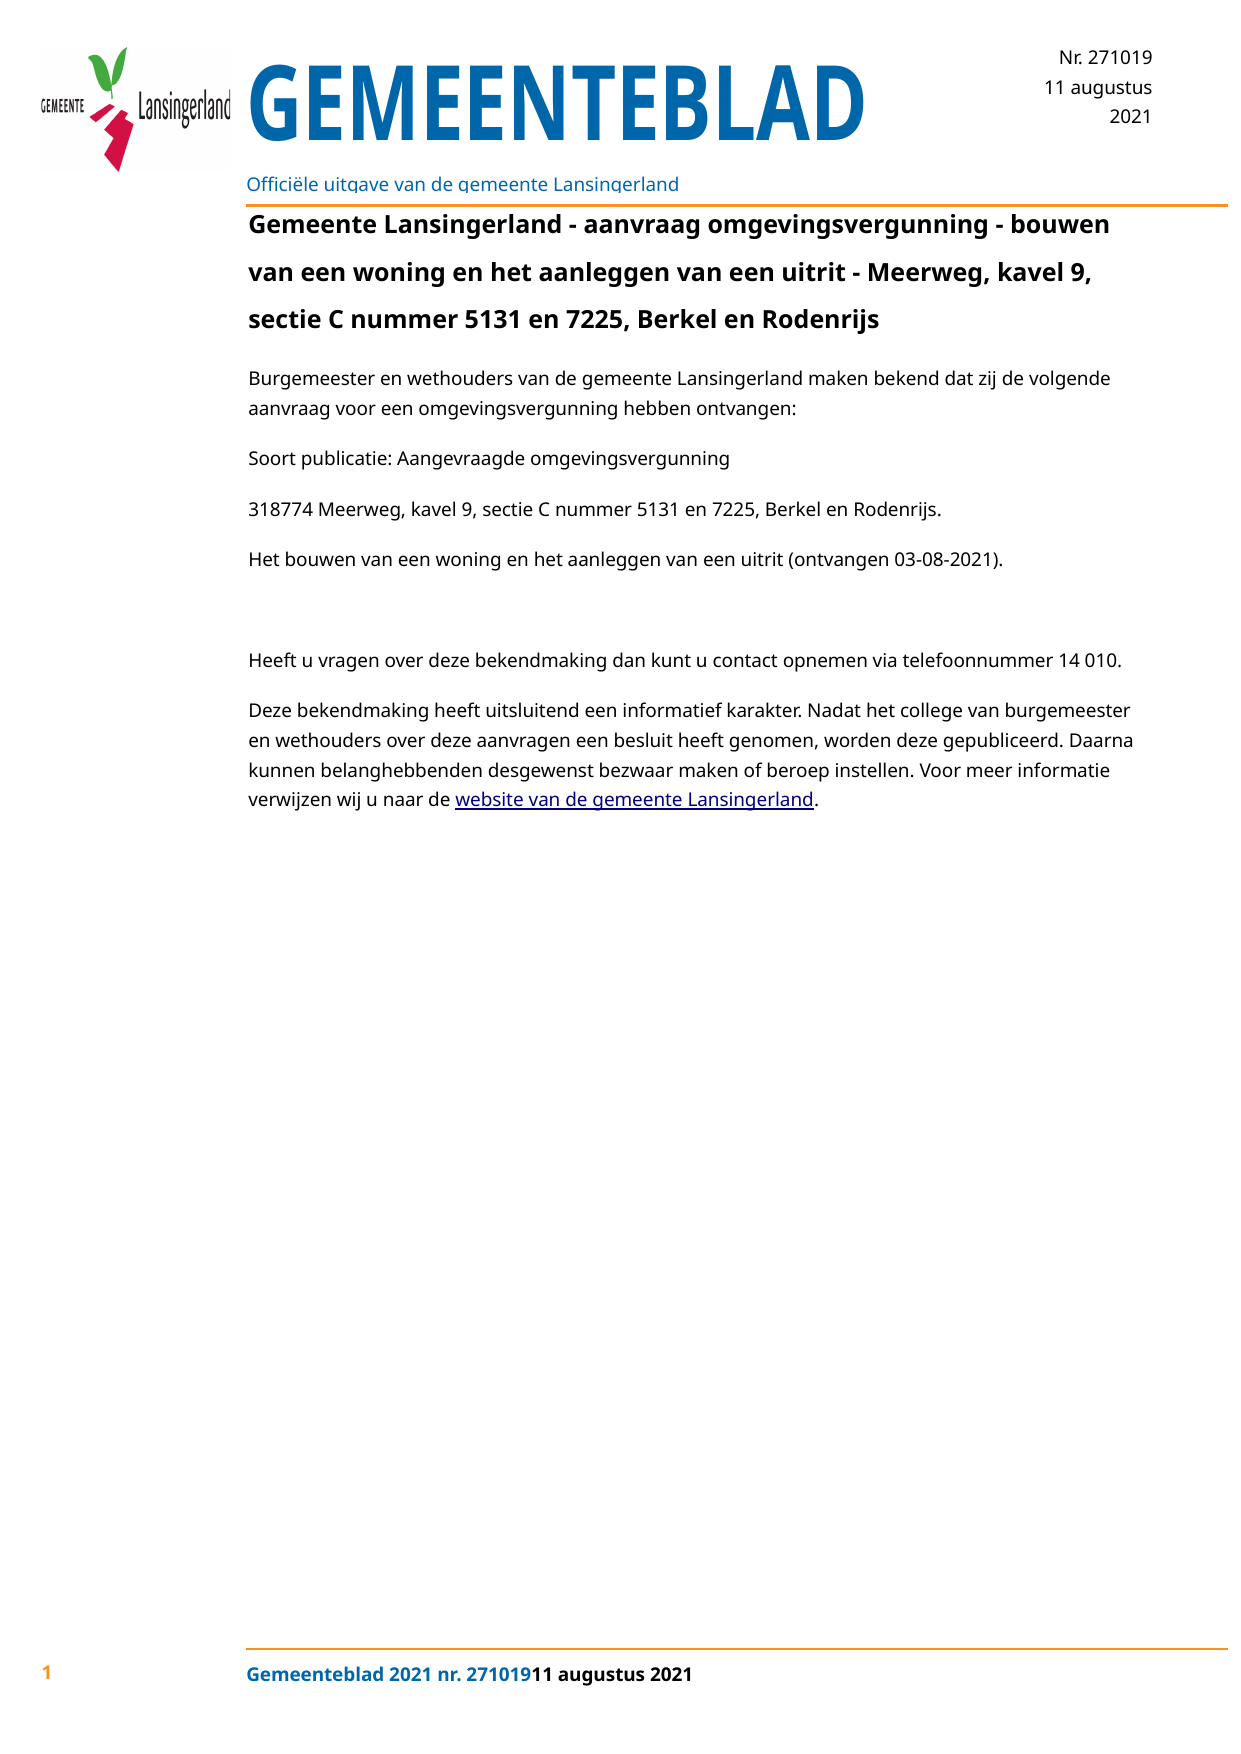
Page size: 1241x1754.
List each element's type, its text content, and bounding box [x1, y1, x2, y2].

text Burgemeester en wethouders van de gemeente Lansingerland maken bekend dat zij de volgende aanvraag voor een omgevingsvergunning hebben ontvangen: [248, 366, 1152, 421]
text Soort publicatie: Aangevraagde omgevingsvergunning [248, 446, 1152, 471]
text Deze bekendmaking heeft uitsluitend een informatief karakter. Nadat het college van burgemeester en wethouders over deze aanvragen een besluit heeft genomen, worden deze gepubliceerd. Daarna kunnen belanghebbenden desgewenst bezwaar maken of beroep instellen. Voor meer informatie verwijzen wij u naar de website van de gemeente Lansingerland. [248, 698, 1152, 812]
picture [41, 47, 231, 172]
text Gemeente Lansingerland - aanvraag omgevingsvergunning - bouwen van een woning en het aanleggen van een uitrit - Meerweg, kavel 9, sectie C nummer 5131 en 7225, Berkel en Rodenrijs [248, 207, 1152, 336]
text Het bouwen van een woning en het aanleggen van een uitrit (ontvangen 03-08-2021). [248, 546, 1152, 572]
text Heeft u vragen over deze bekendmaking dan kunt u contact opnemen via telefoonnummer 14 010. [248, 647, 1152, 673]
text 318774 Meerweg, kavel 9, sectie C nummer 5131 en 7225, Berkel en Rodenrijs. [248, 496, 1152, 522]
